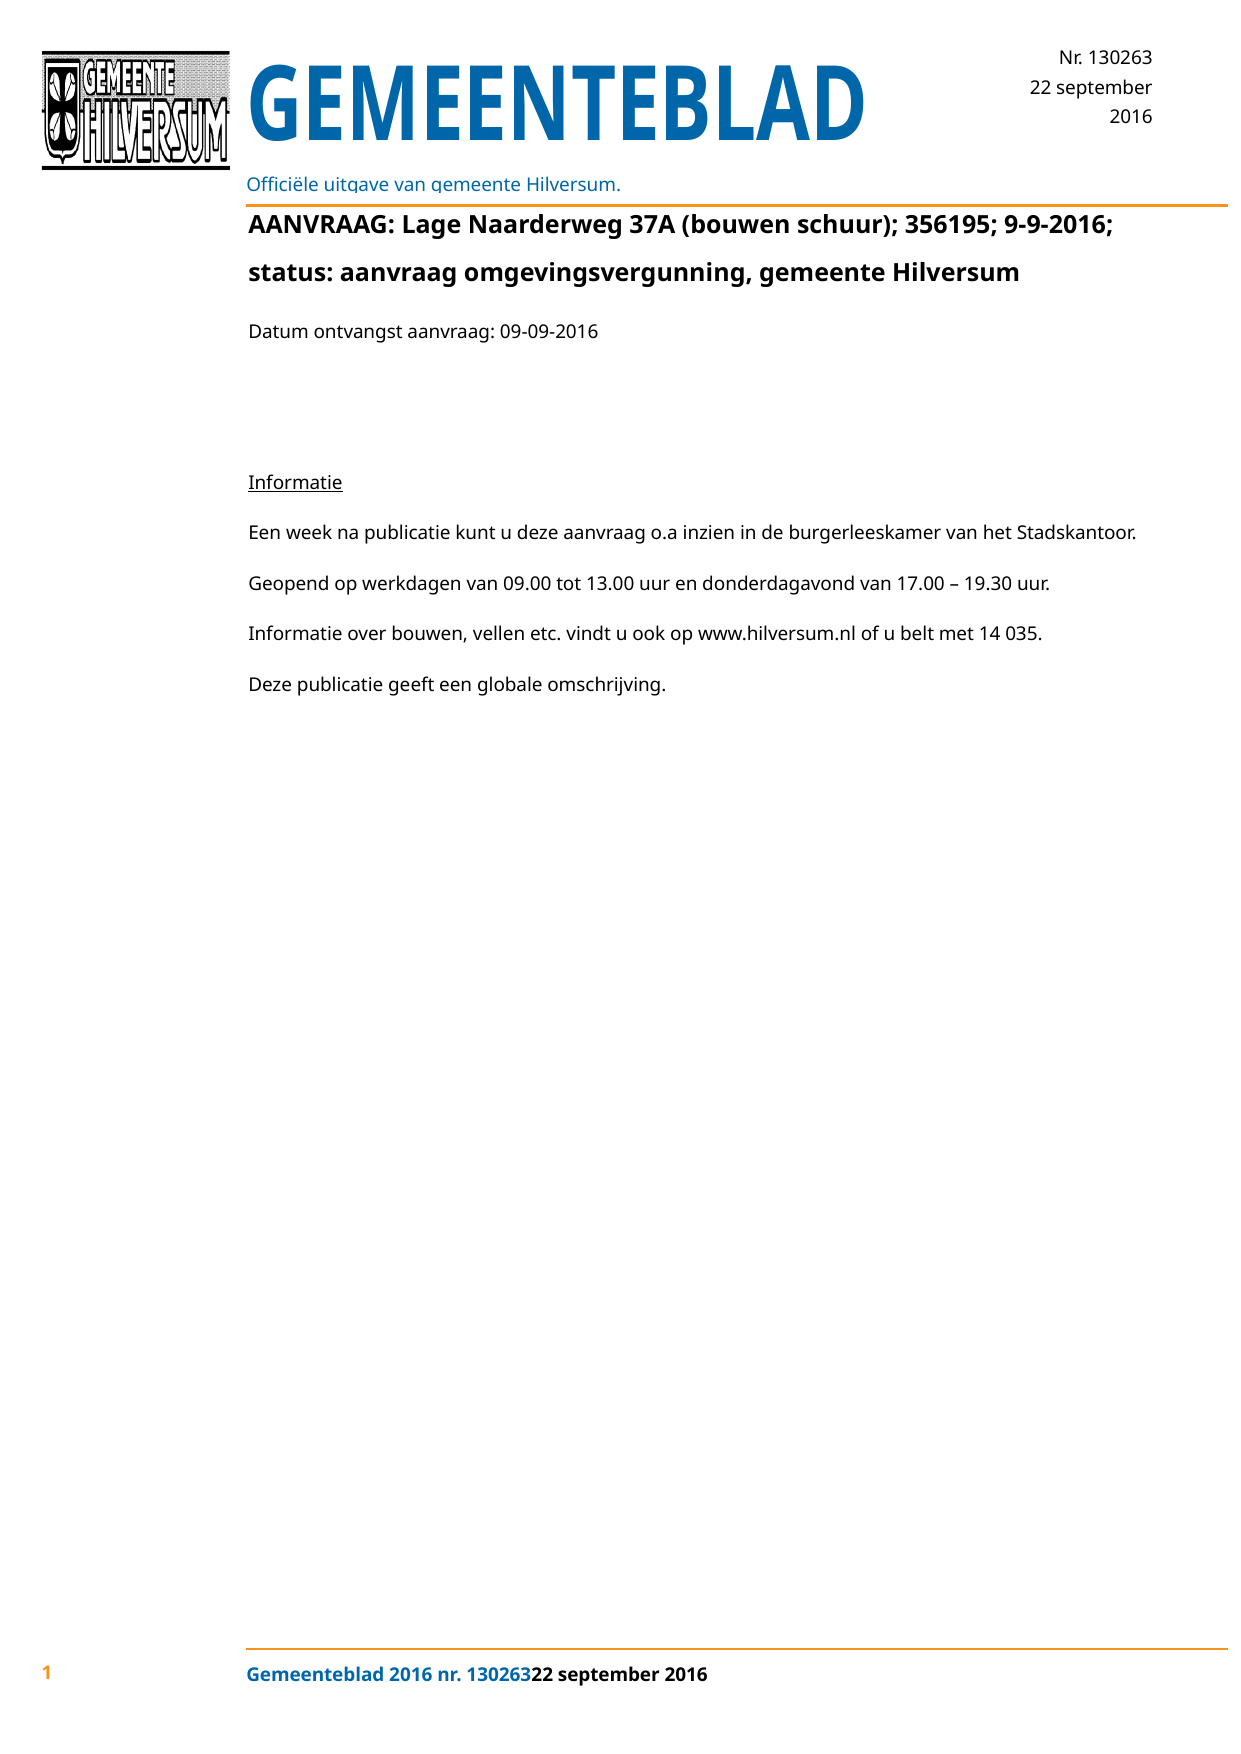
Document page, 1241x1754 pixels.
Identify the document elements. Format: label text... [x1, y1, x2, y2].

picture [41, 47, 231, 172]
text Geopend op werkdagen van 09.00 tot 13.00 uur en donderdagavond van 17.00 – 19.30 uur. [248, 570, 1152, 596]
text Informatie [248, 469, 1152, 495]
text Een week na publicatie kunt u deze aanvraag o.a inzien in de burgerleeskamer van het Stadskantoor. [248, 519, 1152, 545]
text AANVRAAG: Lage Naarderweg 37A (bouwen schuur); 356195; 9-9-2016; status: aanvraag omgevingsvergunning, gemeente Hilversum [248, 207, 1152, 288]
text Informatie over bouwen, vellen etc. vindt u ook op www.hilversum.nl of u belt met 14 035. [248, 620, 1152, 646]
text Datum ontvangst aanvraag: 09-09-2016 [248, 318, 1152, 344]
text Deze publicatie geeft een globale omschrijving. [248, 671, 1152, 697]
